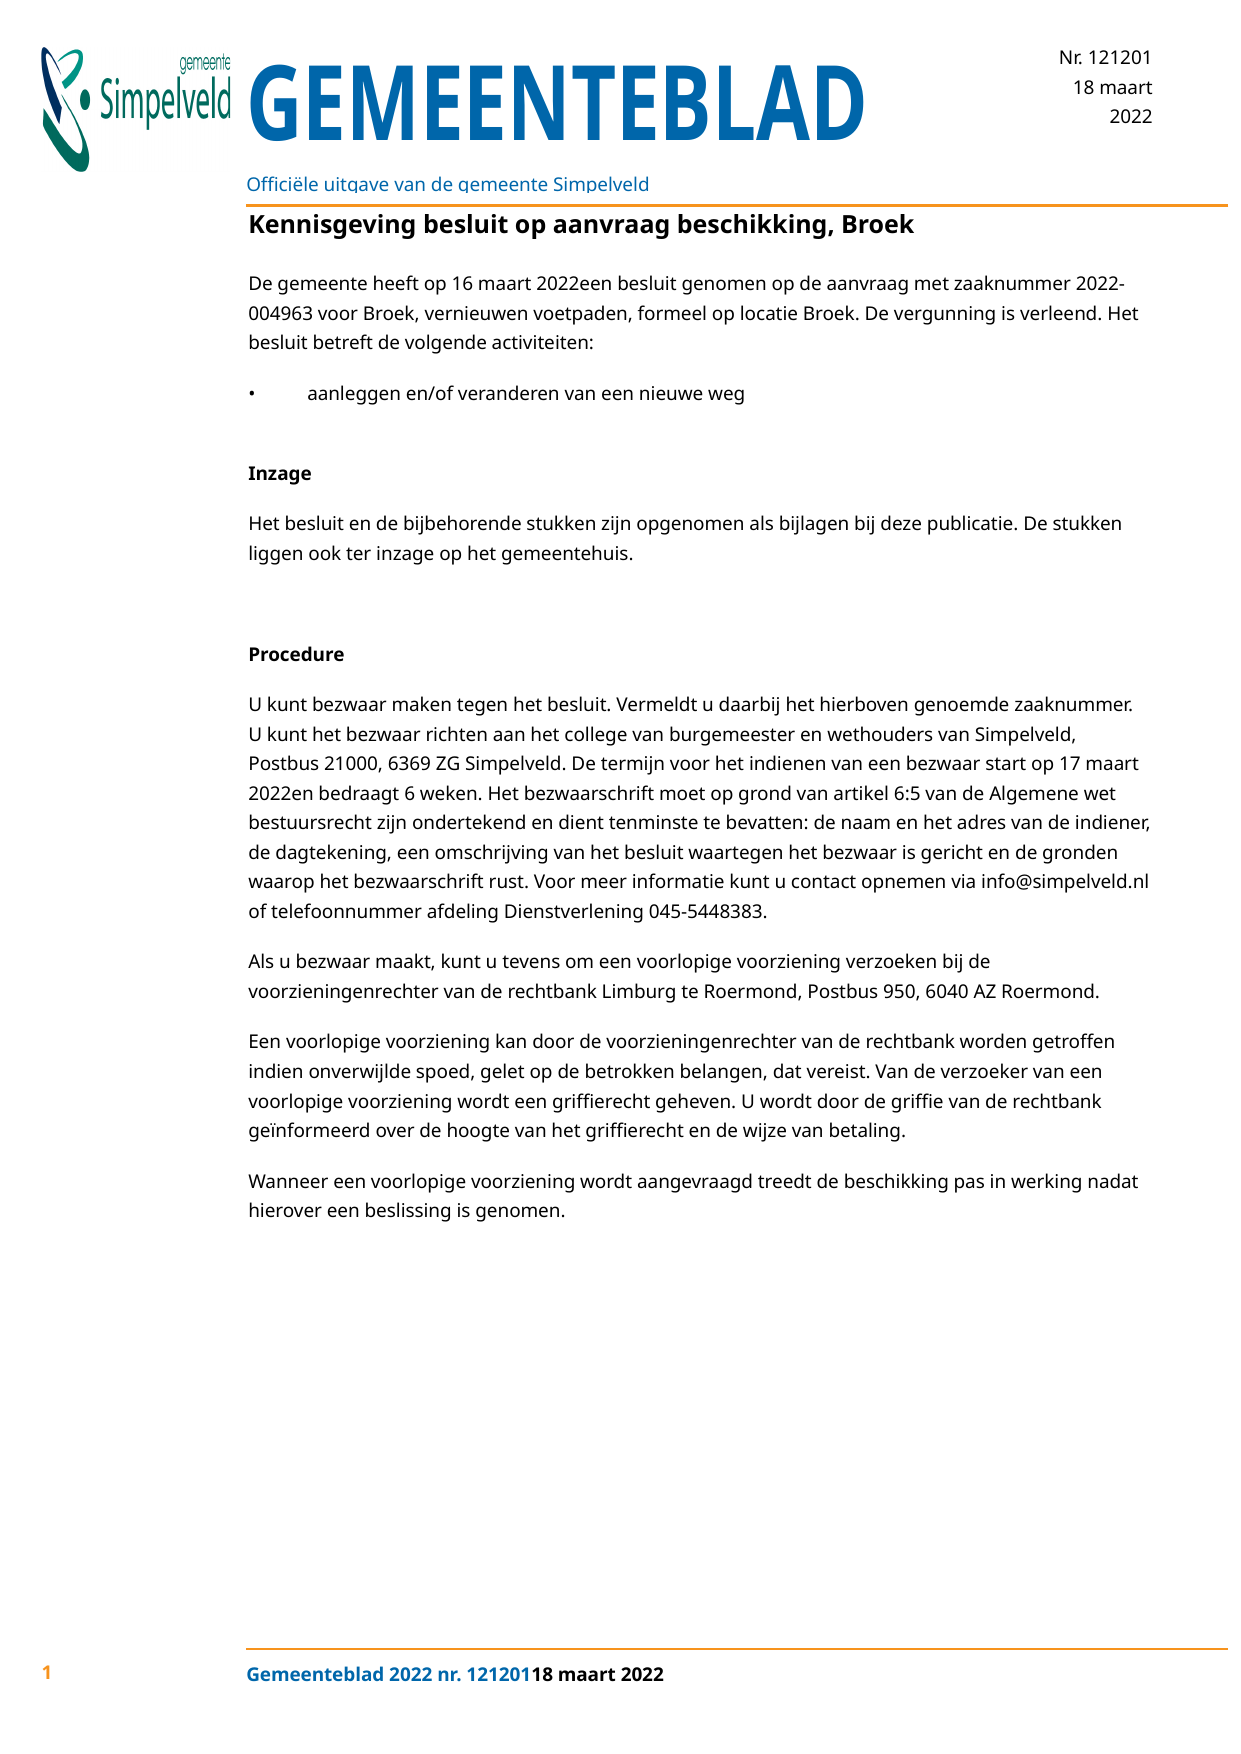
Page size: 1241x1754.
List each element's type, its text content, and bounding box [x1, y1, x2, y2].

text Een voorlopige voorziening kan door de voorzieningenrechter van de rechtbank worden getroffen indien onverwijlde spoed, gelet op de betrokken belangen, dat vereist. Van de verzoeker van een voorlopige voorziening wordt een griffierecht geheven. U wordt door de griffie van de rechtbank geïnformeerd over de hoogte van het griffierecht en de wijze van betaling. [248, 1029, 1152, 1143]
text Kennisgeving besluit op aanvraag beschikking, Broek [248, 207, 1152, 241]
text Het besluit en de bijbehorende stukken zijn opgenomen als bijlagen bij deze publicatie. De stukken liggen ook ter inzage op het gemeentehuis. [248, 510, 1152, 566]
list aanleggen en/of veranderen van een nieuwe weg [248, 380, 1152, 406]
picture [41, 47, 231, 172]
text Procedure [248, 641, 1152, 666]
text De gemeente heeft op 16 maart 2022een besluit genomen op de aanvraag met zaaknummer 2022-004963 voor Broek, vernieuwen voetpaden, formeel op locatie Broek. De vergunning is verleend. Het besluit betreft de volgende activiteiten: [248, 270, 1152, 355]
text U kunt bezwaar maken tegen het besluit. Vermeldt u daarbij het hierboven genoemde zaaknummer. U kunt het bezwaar richten aan het college van burgemeester en wethouders van Simpelveld, Postbus 21000, 6369 ZG Simpelveld. De termijn voor het indienen van een bezwaar start op 17 maart 2022en bedraagt 6 weken. Het bezwaarschrift moet op grond van artikel 6:5 van de Algemene wet bestuursrecht zijn ondertekend en dient tenminste te bevatten: de naam en het adres van de indiener, de dagtekening, een omschrijving van het besluit waartegen het bezwaar is gericht en de gronden waarop het bezwaarschrift rust. Voor meer informatie kunt u contact opnemen via info@simpelveld.nl of telefoonnummer afdeling Dienstverlening 045-5448383. [248, 691, 1152, 924]
text Inzage [248, 460, 1152, 486]
text Als u bezwaar maakt, kunt u tevens om een voorlopige voorziening verzoeken bij de voorzieningenrechter van de rechtbank Limburg te Roermond, Postbus 950, 6040 AZ Roermond. [248, 949, 1152, 1004]
text Wanneer een voorlopige voorziening wordt aangevraagd treedt de beschikking pas in werking nadat hierover een beslissing is genomen. [248, 1168, 1152, 1223]
